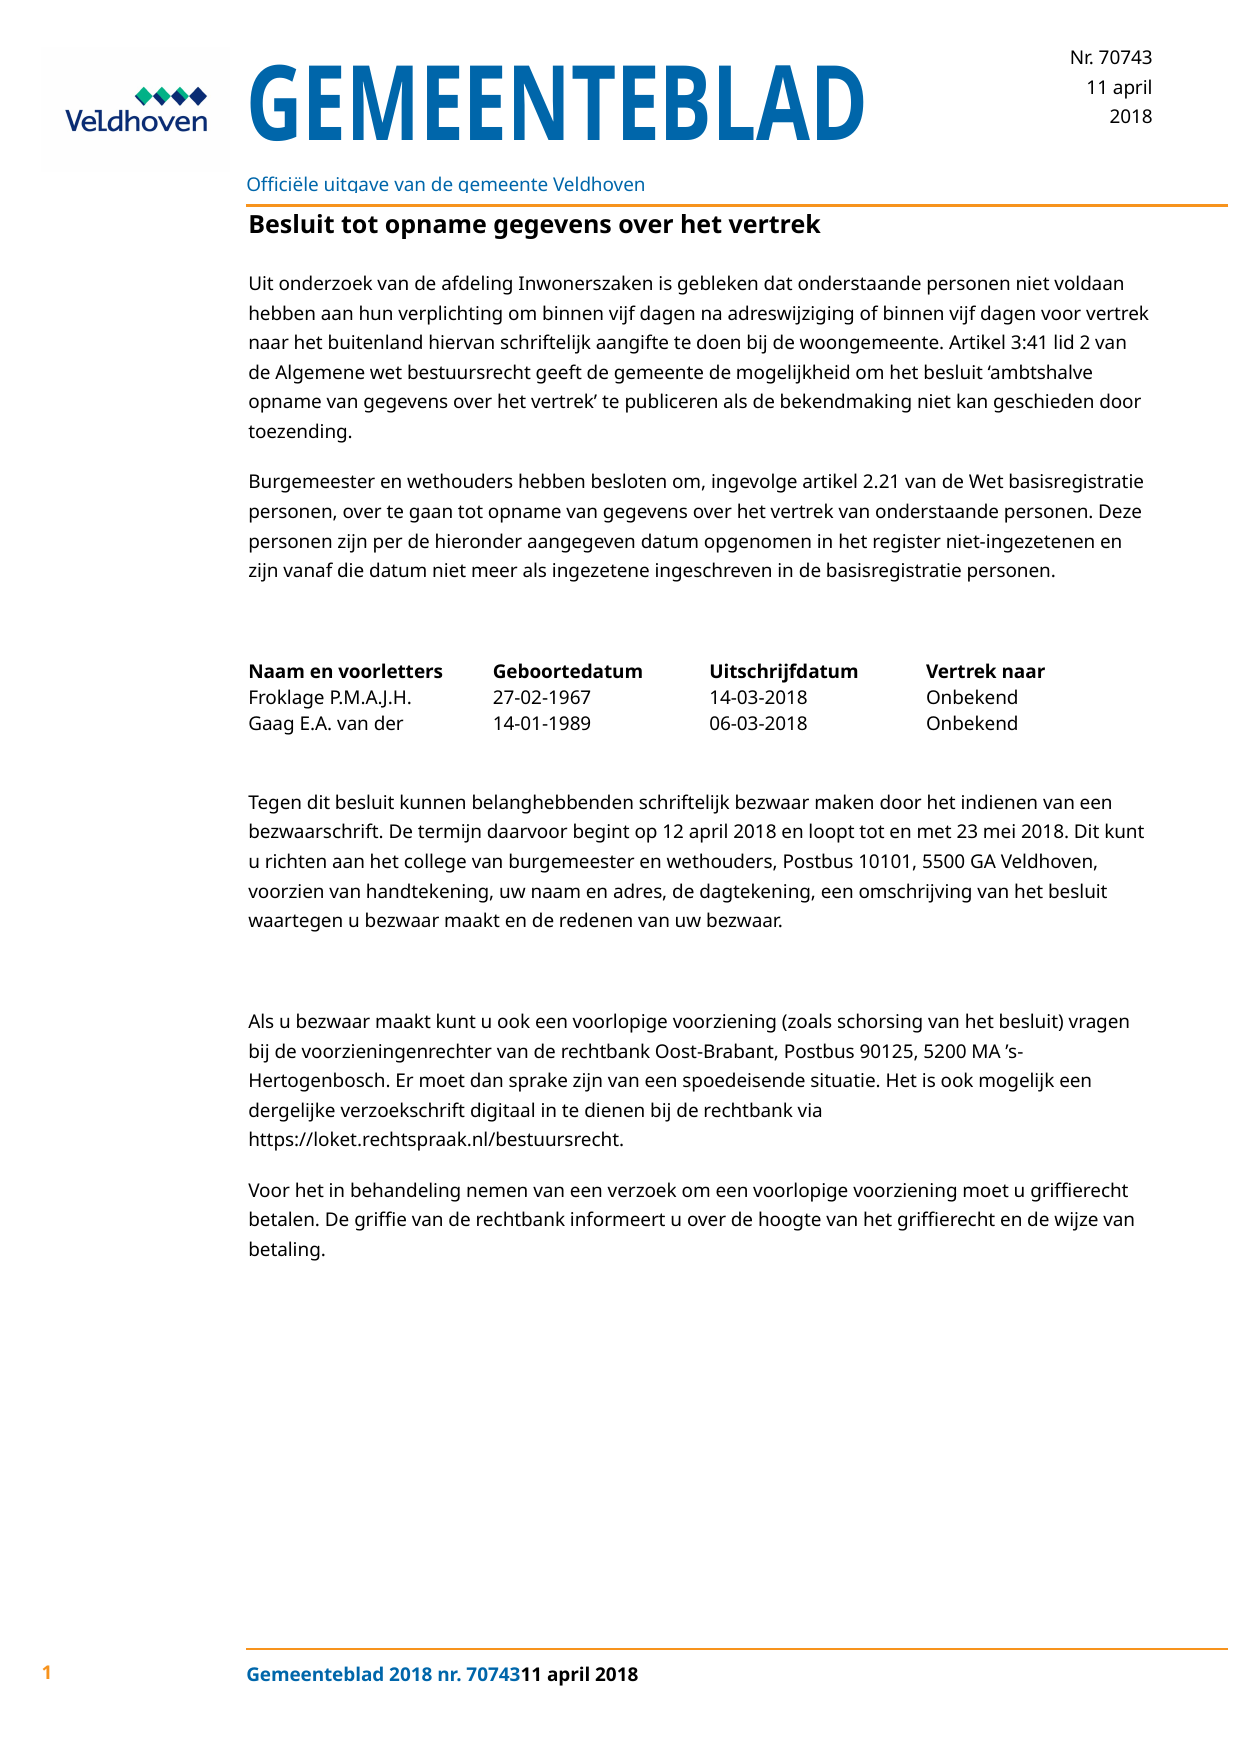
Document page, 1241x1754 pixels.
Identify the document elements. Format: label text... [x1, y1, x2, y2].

table_cell Froklage P.M.A.J.H. [248, 684, 493, 710]
text Burgemeester en wethouders hebben besloten om, ingevolge artikel 2.21 van de Wet basisregistratie personen, over te gaan tot opname van gegevens over het vertrek van onderstaande personen. Deze personen zijn per de hieronder aangegeven datum opgenomen in het register niet-ingezetenen en zijn vanaf die datum niet meer als ingezetene ingeschreven in de basisregistratie personen. [248, 469, 1152, 583]
text Besluit tot opname gegevens over het vertrek [248, 207, 1152, 241]
table_header Naam en voorletters [248, 658, 493, 684]
table_cell 27-02-1967 [493, 684, 709, 710]
text Als u bezwaar maakt kunt u ook een voorlopige voorziening (zoals schorsing van het besluit) vragen bij de voorzieningenrechter van de rechtbank Oost-Brabant, Postbus 90125, 5200 MA ’s-Hertogenbosch. Er moet dan sprake zijn van een spoedeisende situatie. Het is ook mogelijk een dergelijke verzoekschrift digitaal in te dienen bij de rechtbank via https://loket.rechtspraak.nl/bestuursrecht. [248, 1008, 1152, 1152]
table_cell Onbekend [926, 710, 1152, 736]
text Voor het in behandeling nemen van een verzoek om een voorlopige voorziening moet u griffierecht betalen. De griffie van de rechtbank informeert u over de hoogte van het griffierecht en de wijze van betaling. [248, 1177, 1152, 1262]
text Uit onderzoek van de afdeling Inwonerszaken is gebleken dat onderstaande personen niet voldaan hebben aan hun verplichting om binnen vijf dagen na adreswijziging of binnen vijf dagen voor vertrek naar het buitenland hiervan schriftelijk aangifte te doen bij de woongemeente. Artikel 3:41 lid 2 van de Algemene wet bestuursrecht geeft de gemeente de mogelijkheid om het besluit ‘ambtshalve opname van gegevens over het vertrek’ te publiceren als de bekendmaking niet kan geschieden door toezending. [248, 270, 1152, 444]
table_cell Onbekend [926, 684, 1152, 710]
text Tegen dit besluit kunnen belanghebbenden schriftelijk bezwaar maken door het indienen van een bezwaarschrift. De termijn daarvoor begint op 12 april 2018 en loopt tot en met 23 mei 2018. Dit kunt u richten aan het college van burgemeester en wethouders, Postbus 10101, 5500 GA Veldhoven, voorzien van handtekening, uw naam en adres, de dagtekening, een omschrijving van het besluit waartegen u bezwaar maakt en de redenen van uw bezwaar. [248, 789, 1152, 933]
table_cell Gaag E.A. van der [248, 710, 493, 736]
picture [41, 47, 231, 172]
table_cell 14-01-1989 [493, 710, 709, 736]
table_header Geboortedatum [493, 658, 709, 684]
table_cell 14-03-2018 [709, 684, 926, 710]
table_cell 06-03-2018 [709, 710, 926, 736]
table_header Uitschrijfdatum [709, 658, 926, 684]
table_header Vertrek naar [926, 658, 1152, 684]
